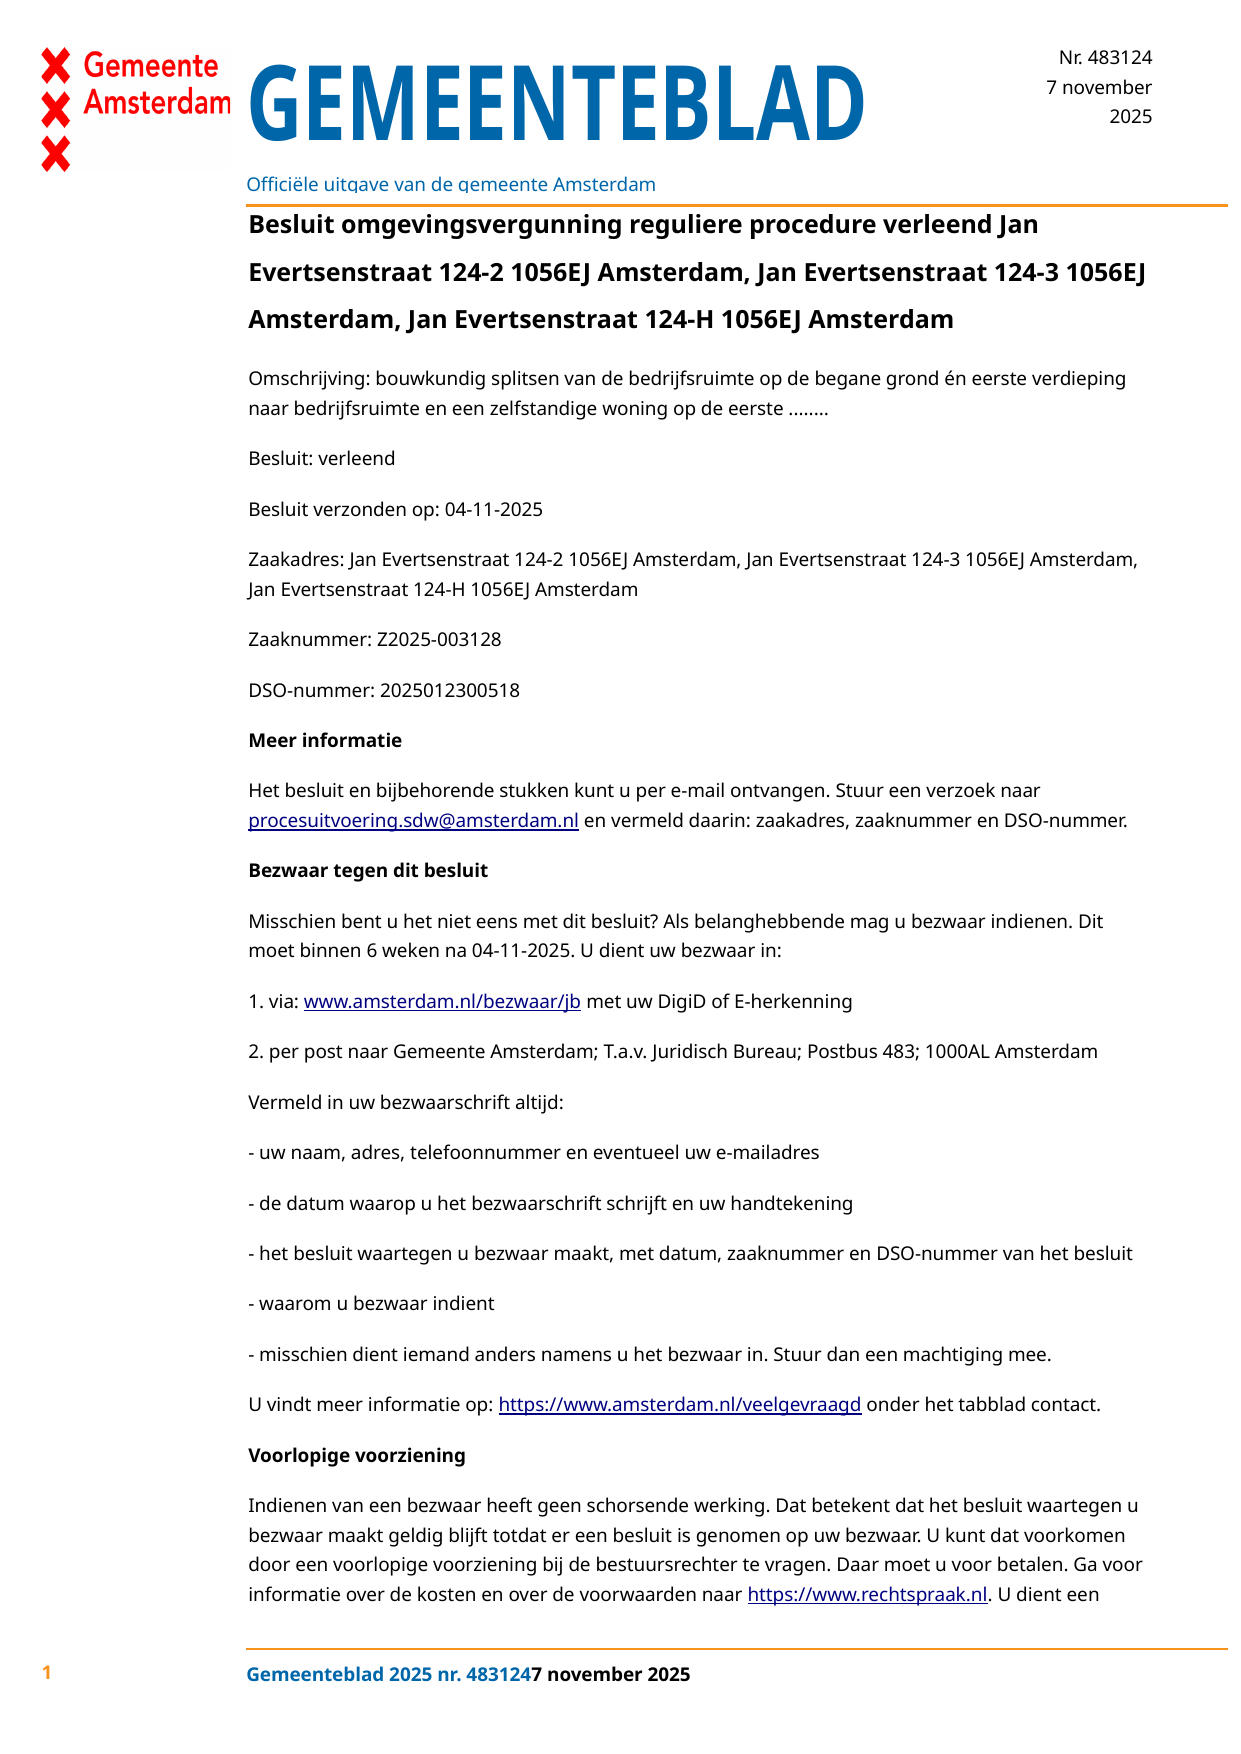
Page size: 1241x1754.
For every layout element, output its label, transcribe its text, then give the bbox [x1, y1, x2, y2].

text - misschien dient iemand anders namens u het bezwaar in. Stuur dan een machtiging mee. [248, 1341, 1152, 1367]
text Besluit verzonden op: 04-11-2025 [248, 496, 1152, 522]
text Zaaknummer: Z2025-003128 [248, 626, 1152, 652]
text Omschrijving: bouwkundig splitsen van de bedrijfsruimte op de begane grond én eerste verdieping naar bedrijfsruimte en een zelfstandige woning op de eerste ........ [248, 366, 1152, 421]
text Besluit: verleend [248, 446, 1152, 471]
text U vindt meer informatie op: https://www.amsterdam.nl/veelgevraagd onder het tabblad contact. [248, 1391, 1152, 1417]
text Meer informatie [248, 727, 1152, 753]
picture [41, 47, 231, 172]
text DSO-nummer: 2025012300518 [248, 677, 1152, 702]
text Besluit omgevingsvergunning reguliere procedure verleend Jan Evertsenstraat 124-2 1056EJ Amsterdam, Jan Evertsenstraat 124-3 1056EJ Amsterdam, Jan Evertsenstraat 124-H 1056EJ Amsterdam [248, 207, 1152, 336]
text Vermeld in uw bezwaarschrift altijd: [248, 1089, 1152, 1114]
text Misschien bent u het niet eens met dit besluit? Als belanghebbende mag u bezwaar indienen. Dit moet binnen 6 weken na 04-11-2025. U dient uw bezwaar in: [248, 908, 1152, 963]
text Het besluit en bijbehorende stukken kunt u per e-mail ontvangen. Stuur een verzoek naar procesuitvoering.sdw@amsterdam.nl en vermeld daarin: zaakadres, zaaknummer en DSO-nummer. [248, 778, 1152, 833]
text 2. per post naar Gemeente Amsterdam; T.a.v. Juridisch Bureau; Postbus 483; 1000AL Amsterdam [248, 1038, 1152, 1064]
text - uw naam, adres, telefoonnummer en eventueel uw e-mailadres [248, 1139, 1152, 1165]
text 1. via: www.amsterdam.nl/bezwaar/jb met uw DigiD of E-herkenning [248, 988, 1152, 1014]
text Voorlopige voorziening [248, 1442, 1152, 1467]
text Zaakadres: Jan Evertsenstraat 124-2 1056EJ Amsterdam, Jan Evertsenstraat 124-3 1056EJ Amsterdam, Jan Evertsenstraat 124-H 1056EJ Amsterdam [248, 546, 1152, 602]
text - waarom u bezwaar indient [248, 1291, 1152, 1316]
text - de datum waarop u het bezwaarschrift schrijft en uw handtekening [248, 1190, 1152, 1215]
text Indienen van een bezwaar heeft geen schorsende werking. Dat betekent dat het besluit waartegen u bezwaar maakt geldig blijft totdat er een besluit is genomen op uw bezwaar. U kunt dat voorkomen door een voorlopige voorziening bij de bestuursrechter te vragen. Daar moet u voor betalen. Ga voor informatie over de kosten en over de voorwaarden naar https://www.rechtspraak.nl. U dient een [248, 1492, 1152, 1607]
text - het besluit waartegen u bezwaar maakt, met datum, zaaknummer en DSO-nummer van het besluit [248, 1240, 1152, 1266]
text Bezwaar tegen dit besluit [248, 858, 1152, 883]
